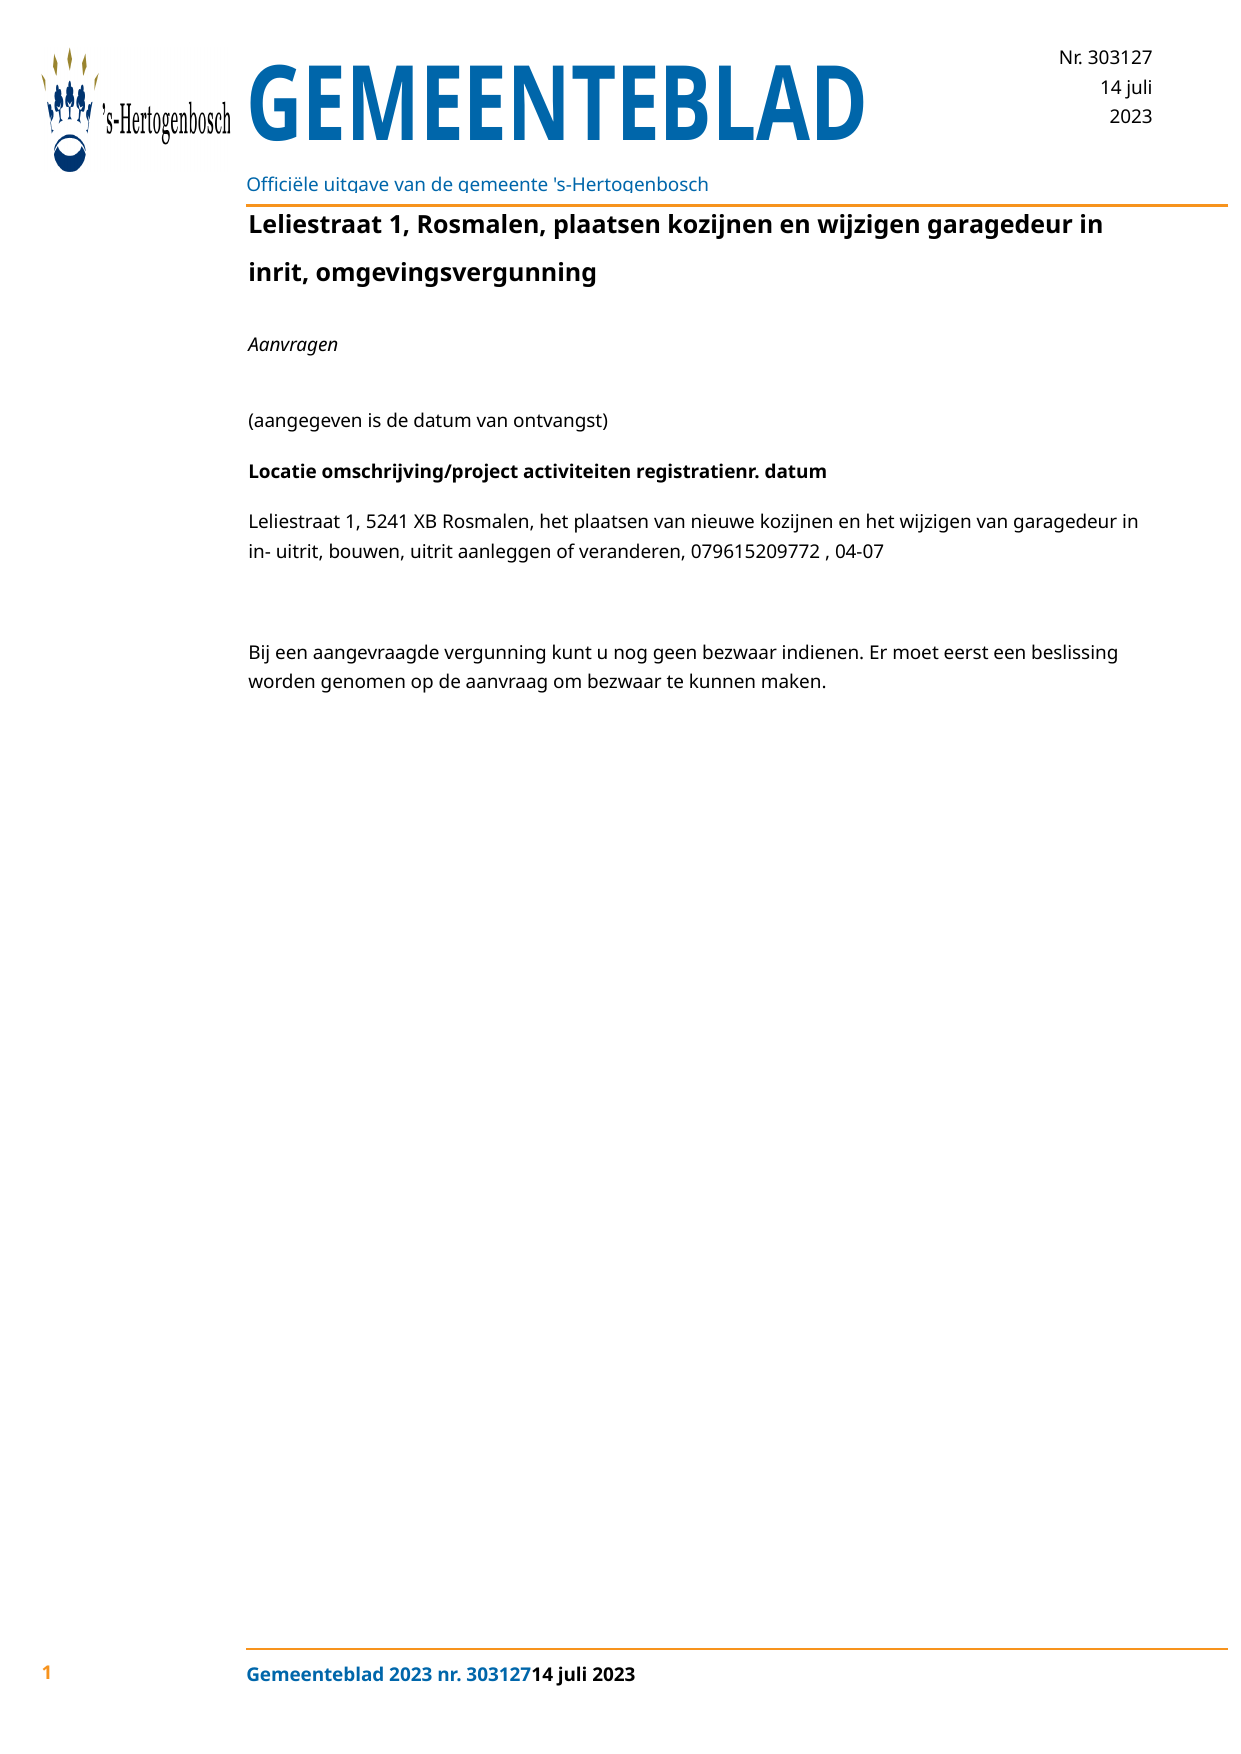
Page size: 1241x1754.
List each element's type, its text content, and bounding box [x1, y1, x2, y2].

picture [41, 47, 231, 172]
text Leliestraat 1, 5241 XB Rosmalen, het plaatsen van nieuwe kozijnen en het wijzigen van garagedeur in in- uitrit, bouwen, uitrit aanleggen of veranderen, 079615209772 , 04-07 [248, 508, 1152, 564]
text Bij een aangevraagde vergunning kunt u nog geen bezwaar indienen. Er moet eerst een beslissing worden genomen op de aanvraag om bezwaar te kunnen maken. [248, 639, 1152, 694]
text Leliestraat 1, Rosmalen, plaatsen kozijnen en wijzigen garagedeur in inrit, omgevingsvergunning [248, 207, 1152, 288]
text (aangegeven is de datum van ontvangst) [248, 408, 1152, 433]
text Locatie omschrijving/project activiteiten registratienr. datum [248, 458, 1152, 484]
text Aanvragen [248, 331, 1152, 357]
